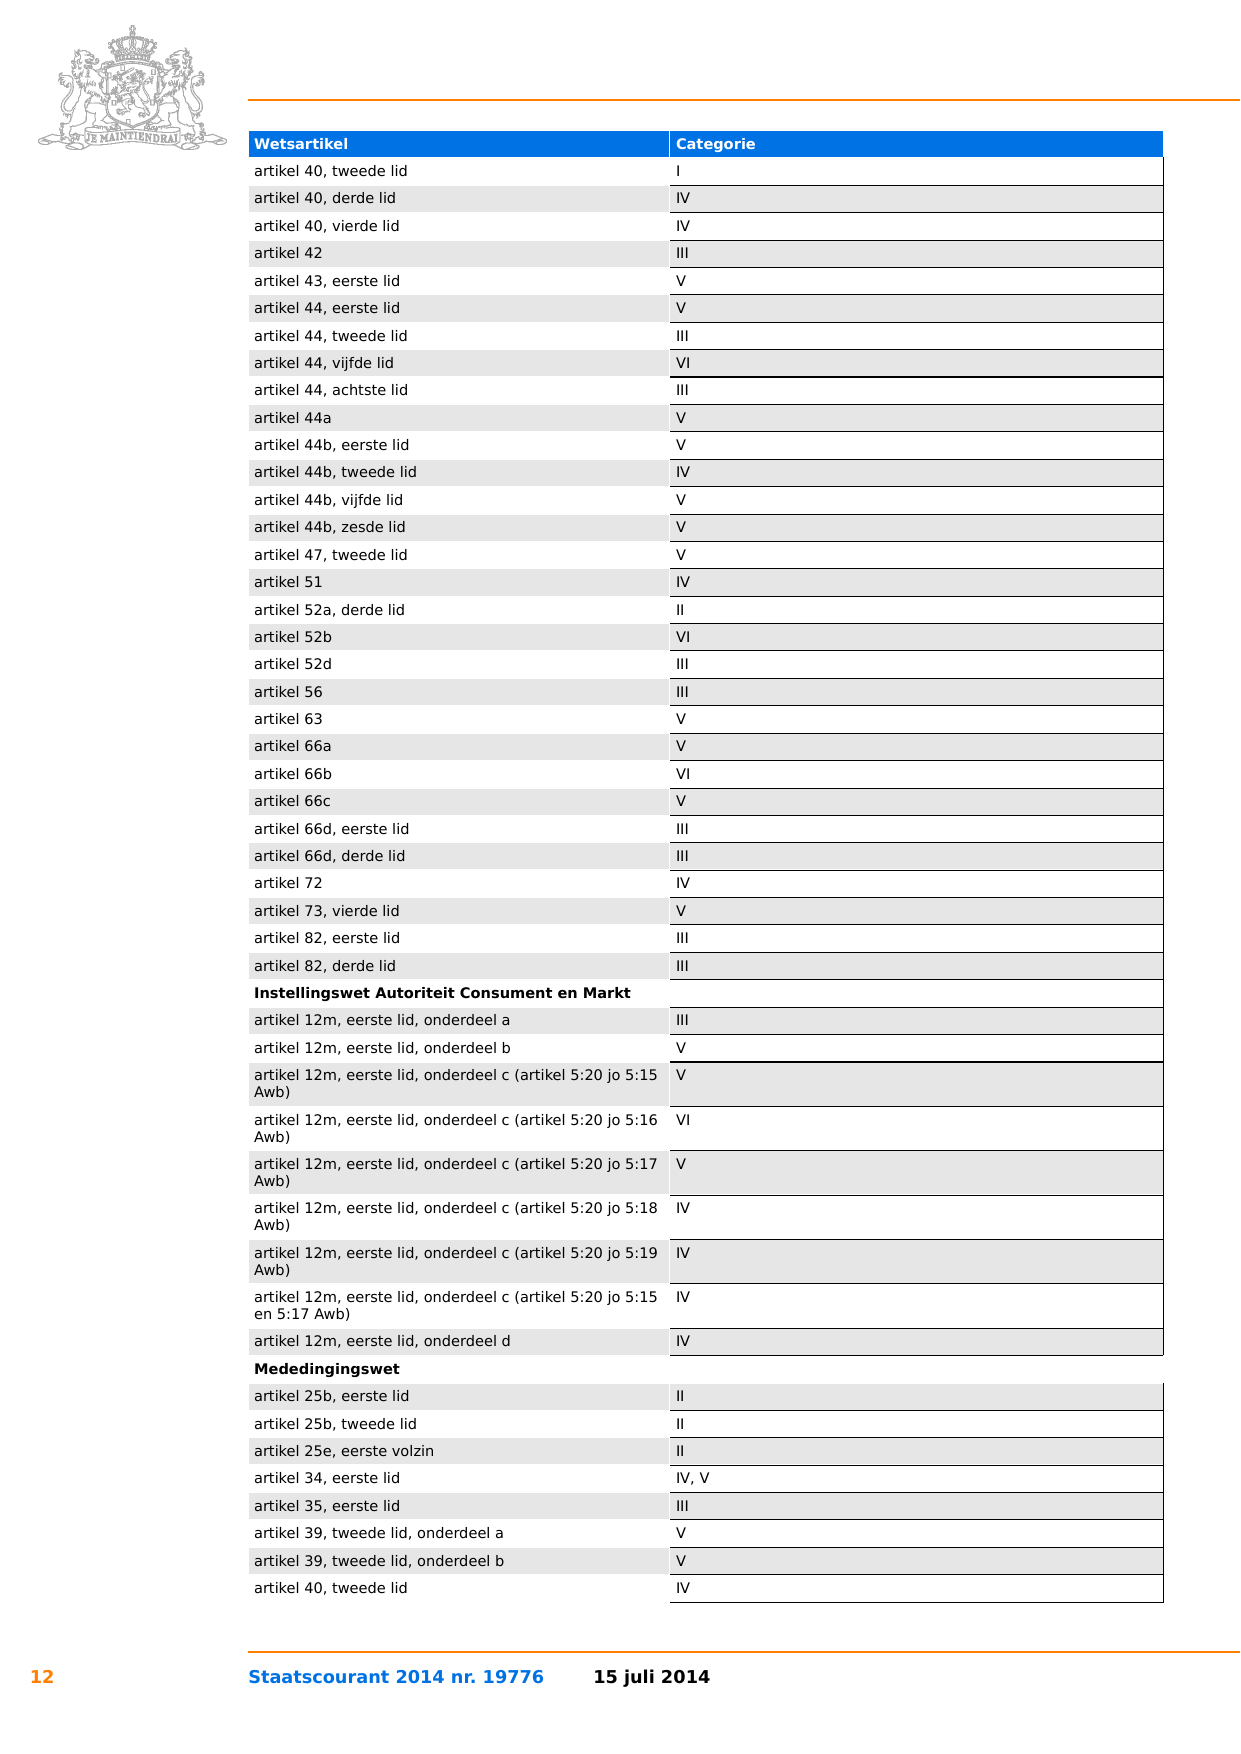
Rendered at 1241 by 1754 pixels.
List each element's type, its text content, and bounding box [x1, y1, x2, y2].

table_cell V [670, 405, 1163, 431]
table_cell V [670, 1063, 1163, 1106]
table_cell VI [670, 624, 1163, 650]
table_cell artikel 51 [249, 569, 669, 596]
table_cell V [670, 295, 1163, 322]
table_cell artikel 12m, eerste lid, onderdeel a [249, 1008, 669, 1034]
table_cell IV [670, 1329, 1163, 1355]
table_header Categorie [670, 131, 1163, 157]
table_cell II [670, 1384, 1163, 1410]
table_cell II [670, 597, 1163, 623]
table_cell III [670, 241, 1163, 267]
table_cell III [670, 378, 1163, 404]
table_cell V [670, 706, 1163, 733]
table_cell artikel 66a [249, 734, 669, 760]
table_cell III [670, 1008, 1163, 1034]
table_cell III [670, 679, 1163, 705]
table_cell artikel 82, derde lid [249, 953, 669, 979]
table_cell II [670, 1438, 1163, 1464]
table_cell IV [670, 186, 1163, 212]
table_cell artikel 44, achtste lid [249, 378, 669, 404]
table_cell V [670, 1035, 1163, 1061]
picture [38, 25, 227, 150]
table_cell artikel 52a, derde lid [249, 597, 669, 623]
table_cell artikel 66d, derde lid [249, 843, 669, 869]
table_cell IV, V [670, 1466, 1163, 1492]
table_cell III [670, 953, 1163, 979]
table_cell artikel 34, eerste lid [249, 1466, 669, 1492]
table_cell artikel 12m, eerste lid, onderdeel c (artikel 5:20 jo 5:17 Awb) [249, 1151, 669, 1194]
table_cell III [670, 1493, 1163, 1519]
table_cell V [670, 542, 1163, 568]
table_cell artikel 47, tweede lid [249, 542, 669, 568]
table_cell Mededingingswet [249, 1356, 1163, 1382]
table_cell IV [670, 1240, 1163, 1283]
table_cell artikel 44b, zesde lid [249, 515, 669, 541]
table_cell VI [670, 1107, 1163, 1150]
table_cell artikel 66b [249, 761, 669, 787]
table_cell V [670, 734, 1163, 760]
table_cell I [670, 158, 1163, 185]
table_cell artikel 52b [249, 624, 669, 650]
table_cell V [670, 487, 1163, 513]
table_cell artikel 44b, vijfde lid [249, 487, 669, 513]
table_cell IV [670, 569, 1163, 596]
table_cell artikel 12m, eerste lid, onderdeel c (artikel 5:20 jo 5:16 Awb) [249, 1107, 669, 1150]
table_cell II [670, 1411, 1163, 1437]
table_cell VI [670, 350, 1163, 376]
table_cell V [670, 1151, 1163, 1194]
table_cell IV [670, 1575, 1163, 1602]
table_cell Instellingswet Autoriteit Consument en Markt [249, 980, 669, 1007]
table_cell artikel 56 [249, 679, 669, 705]
table_cell artikel 44, tweede lid [249, 323, 669, 349]
table_cell artikel 25b, tweede lid [249, 1411, 669, 1437]
table_cell VI [670, 761, 1163, 787]
table_cell artikel 44, vijfde lid [249, 350, 669, 376]
table_cell artikel 72 [249, 871, 669, 897]
table_cell V [670, 789, 1163, 815]
table_cell artikel 44, eerste lid [249, 295, 669, 322]
table_cell artikel 42 [249, 241, 669, 267]
table_cell artikel 12m, eerste lid, onderdeel c (artikel 5:20 jo 5:18 Awb) [249, 1196, 669, 1239]
table_cell artikel 39, tweede lid, onderdeel a [249, 1520, 669, 1547]
table_cell artikel 73, vierde lid [249, 898, 669, 924]
table_cell III [670, 323, 1163, 349]
table_cell artikel 44a [249, 405, 669, 431]
table_cell V [670, 432, 1163, 459]
table_cell artikel 35, eerste lid [249, 1493, 669, 1519]
table_cell IV [670, 871, 1163, 897]
table_cell artikel 40, tweede lid [249, 158, 669, 185]
table_cell IV [670, 460, 1163, 486]
table_cell artikel 25b, eerste lid [249, 1384, 669, 1410]
table_cell artikel 66d, eerste lid [249, 816, 669, 842]
table_cell artikel 40, derde lid [249, 186, 669, 212]
table_cell IV [670, 1196, 1163, 1239]
table_cell artikel 12m, eerste lid, onderdeel b [249, 1035, 669, 1061]
table_cell artikel 63 [249, 706, 669, 733]
table_cell artikel 40, tweede lid [249, 1575, 669, 1602]
table_cell V [670, 268, 1163, 294]
table_cell III [670, 651, 1163, 678]
table_cell artikel 12m, eerste lid, onderdeel d [249, 1329, 669, 1355]
table_cell artikel 25e, eerste volzin [249, 1438, 669, 1464]
table_cell IV [670, 1284, 1163, 1328]
table_cell III [670, 843, 1163, 869]
table_cell V [670, 515, 1163, 541]
table_cell artikel 52d [249, 651, 669, 678]
table_cell IV [670, 213, 1163, 239]
table_cell artikel 12m, eerste lid, onderdeel c (artikel 5:20 jo 5:15 en 5:17 Awb) [249, 1284, 669, 1328]
table_cell artikel 12m, eerste lid, onderdeel c (artikel 5:20 jo 5:15 Awb) [249, 1063, 669, 1106]
table_cell artikel 44b, tweede lid [249, 460, 669, 486]
table_cell artikel 43, eerste lid [249, 268, 669, 294]
table_cell V [670, 898, 1163, 924]
table_cell [670, 980, 1163, 1007]
table_cell artikel 82, eerste lid [249, 925, 669, 952]
table_header Wetsartikel [249, 131, 669, 157]
table_cell V [670, 1548, 1163, 1574]
table_cell artikel 40, vierde lid [249, 213, 669, 239]
table_cell III [670, 925, 1163, 952]
table_cell V [670, 1520, 1163, 1547]
table_cell artikel 66c [249, 789, 669, 815]
table_cell III [670, 816, 1163, 842]
table_cell artikel 44b, eerste lid [249, 432, 669, 459]
table_cell artikel 12m, eerste lid, onderdeel c (artikel 5:20 jo 5:19 Awb) [249, 1240, 669, 1283]
table_cell artikel 39, tweede lid, onderdeel b [249, 1548, 669, 1574]
